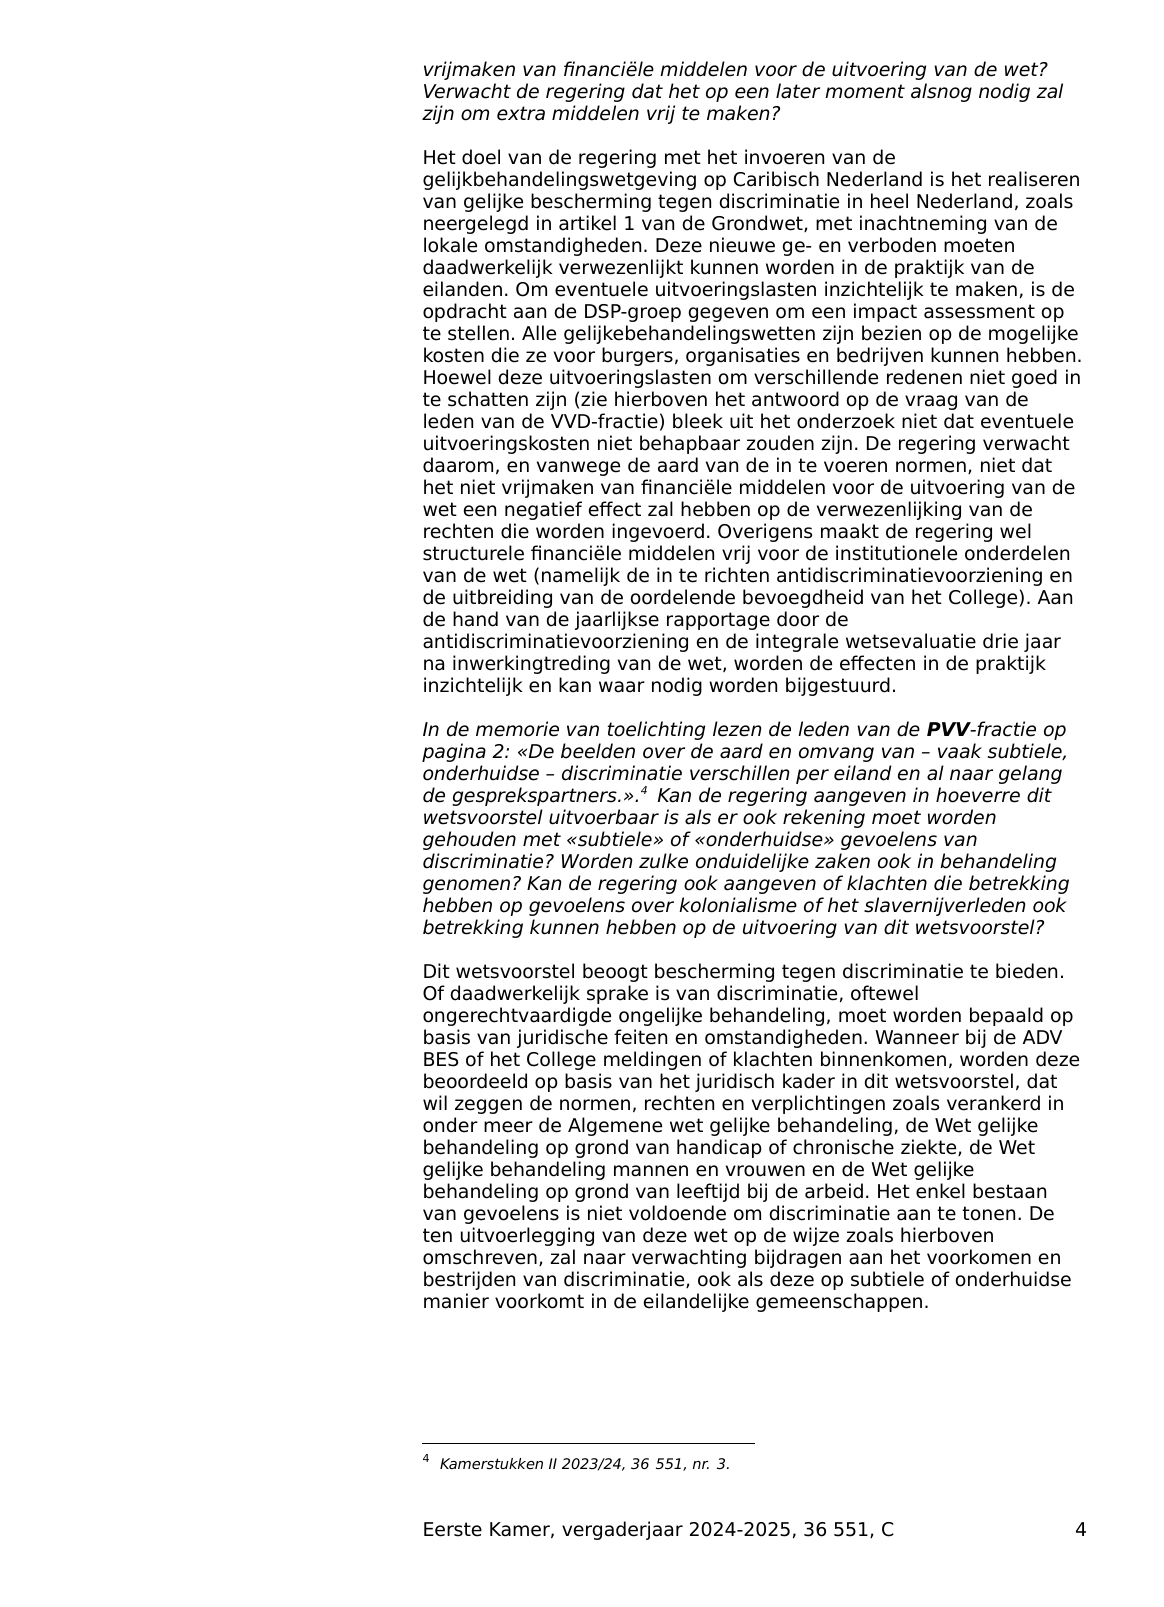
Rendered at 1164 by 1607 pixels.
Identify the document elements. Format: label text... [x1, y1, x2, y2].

text vrijmaken van financiële middelen voor de uitvoering van de wet? Verwacht de regering dat het op een later moment alsnog nodig zal zijn om extra middelen vrij te maken? [422, 59, 1087, 125]
text In de memorie van toelichting lezen de leden van de PVV-fractie op pagina 2: «De beelden over de aard en omvang van – vaak subtiele, onderhuidse – discriminatie verschillen per eiland en al naar gelang de gesprekspartners.». Kan de regering aangeven in hoeverre dit wetsvoorstel uitvoerbaar is als er ook rekening moet worden gehouden met «subtiele» of «onderhuidse» gevoelens van discriminatie? Worden zulke onduidelijke zaken ook in behandeling genomen? Kan de regering ook aangeven of klachten die betrekking hebben op gevoelens over kolonialisme of het slavernijverleden ook betrekking kunnen hebben op de uitvoering van dit wetsvoorstel? [422, 719, 1087, 939]
text Het doel van de regering met het invoeren van de gelijkbehandelingswetgeving op Caribisch Nederland is het realiseren van gelijke bescherming tegen discriminatie in heel Nederland, zoals neergelegd in artikel 1 van de Grondwet, met inachtneming van de lokale omstandigheden. Deze nieuwe ge- en verboden moeten daadwerkelijk verwezenlijkt kunnen worden in de praktijk van de eilanden. Om eventuele uitvoeringslasten inzichtelijk te maken, is de opdracht aan de DSP-groep gegeven om een impact assessment op te stellen. Alle gelijkebehandelingswetten zijn bezien op de mogelijke kosten die ze voor burgers, organisaties en bedrijven kunnen hebben. Hoewel deze uitvoeringslasten om verschillende redenen niet goed in te schatten zijn (zie hierboven het antwoord op de vraag van de leden van de VVD-fractie) bleek uit het onderzoek niet dat eventuele uitvoeringskosten niet behapbaar zouden zijn. De regering verwacht daarom, en vanwege de aard van de in te voeren normen, niet dat het niet vrijmaken van financiële middelen voor de uitvoering van de wet een negatief effect zal hebben op de verwezenlijking van de rechten die worden ingevoerd. Overigens maakt de regering wel structurele financiële middelen vrij voor de institutionele onderdelen van de wet (namelijk de in te richten antidiscriminatievoorziening en de uitbreiding van de oordelende bevoegdheid van het College). Aan de hand van de jaarlijkse rapportage door de antidiscriminatievoorziening en de integrale wetsevaluatie drie jaar na inwerkingtreding van de wet, worden de effecten in de praktijk inzichtelijk en kan waar nodig worden bijgestuurd. [422, 147, 1087, 697]
text Kamerstukken II 2023/24, 36 551, nr. 3. [422, 1452, 1087, 1474]
text Dit wetsvoorstel beoogt bescherming tegen discriminatie te bieden. Of daadwerkelijk sprake is van discriminatie, oftewel ongerechtvaardigde ongelijke behandeling, moet worden bepaald op basis van juridische feiten en omstandigheden. Wanneer bij de ADV BES of het College meldingen of klachten binnenkomen, worden deze beoordeeld op basis van het juridisch kader in dit wetsvoorstel, dat wil zeggen de normen, rechten en verplichtingen zoals verankerd in onder meer de Algemene wet gelijke behandeling, de Wet gelijke behandeling op grond van handicap of chronische ziekte, de Wet gelijke behandeling mannen en vrouwen en de Wet gelijke behandeling op grond van leeftijd bij de arbeid. Het enkel bestaan van gevoelens is niet voldoende om discriminatie aan te tonen. De ten uitvoerlegging van deze wet op de wijze zoals hierboven omschreven, zal naar verwachting bijdragen aan het voorkomen en bestrijden van discriminatie, ook als deze op subtiele of onderhuidse manier voorkomt in de eilandelijke gemeenschappen. [422, 961, 1087, 1312]
